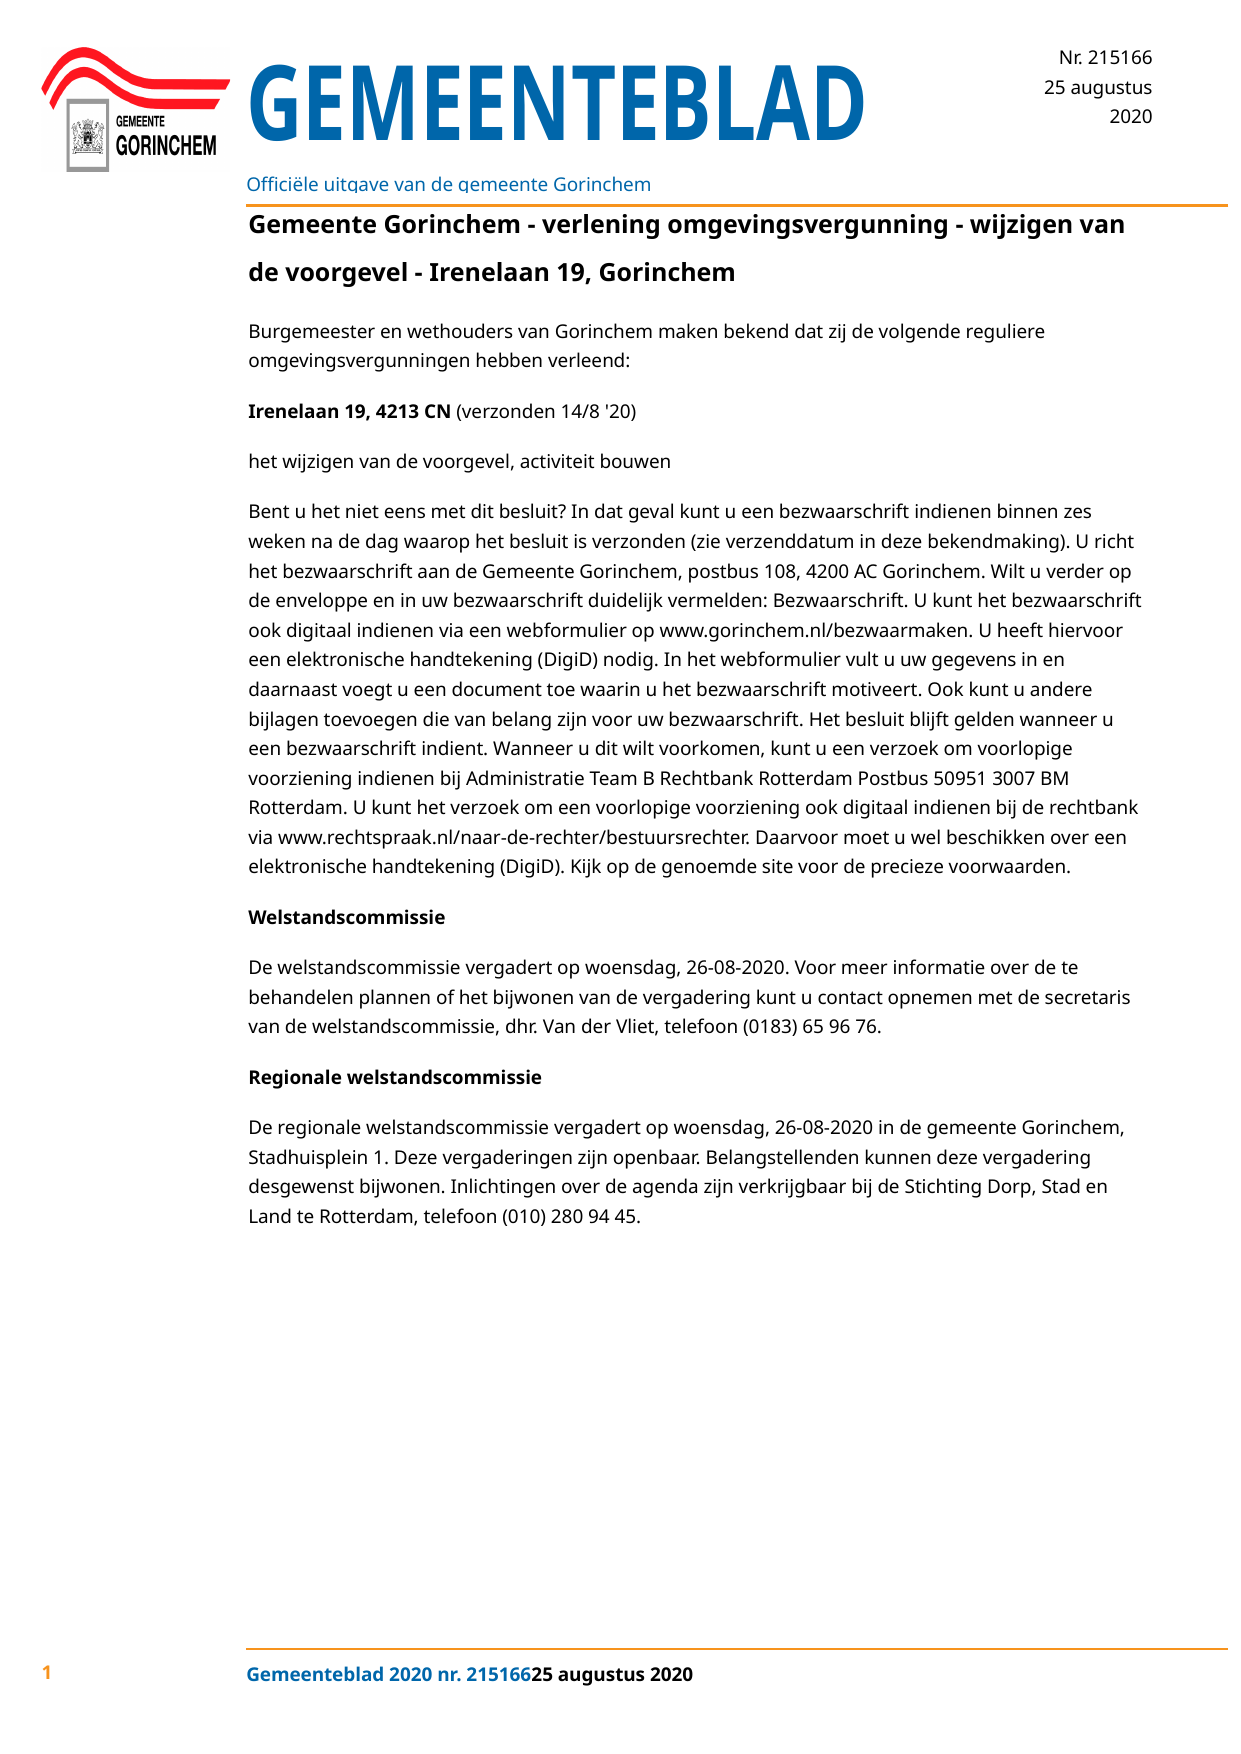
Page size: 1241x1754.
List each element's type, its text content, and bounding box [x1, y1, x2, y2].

text Irenelaan 19, 4213 CN (verzonden 14/8 '20) [248, 398, 1152, 424]
text Welstandscommissie [248, 904, 1152, 930]
text Regionale welstandscommissie [248, 1064, 1152, 1090]
text De regionale welstandscommissie vergadert op woensdag, 26-08-2020 in de gemeente Gorinchem, Stadhuisplein 1. Deze vergaderingen zijn openbaar. Belangstellenden kunnen deze vergadering desgewenst bijwonen. Inlichtingen over de agenda zijn verkrijgbaar bij de Stichting Dorp, Stad en Land te Rotterdam, telefoon (010) 280 94 45. [248, 1114, 1152, 1229]
text het wijzigen van de voorgevel, activiteit bouwen [248, 448, 1152, 474]
text Bent u het niet eens met dit besluit? In dat geval kunt u een bezwaarschrift indienen binnen zes weken na de dag waarop het besluit is verzonden (zie verzenddatum in deze bekendmaking). U richt het bezwaarschrift aan de Gemeente Gorinchem, postbus 108, 4200 AC Gorinchem. Wilt u verder op de enveloppe en in uw bezwaarschrift duidelijk vermelden: Bezwaarschrift. U kunt het bezwaarschrift ook digitaal indienen via een webformulier op www.gorinchem.nl/bezwaarmaken. U heeft hiervoor een elektronische handtekening (DigiD) nodig. In het webformulier vult u uw gegevens in en daarnaast voegt u een document toe waarin u het bezwaarschrift motiveert. Ook kunt u andere bijlagen toevoegen die van belang zijn voor uw bezwaarschrift. Het besluit blijft gelden wanneer u een bezwaarschrift indient. Wanneer u dit wilt voorkomen, kunt u een verzoek om voorlopige voorziening indienen bij Administratie Team B Rechtbank Rotterdam Postbus 50951 3007 BM Rotterdam. U kunt het verzoek om een voorlopige voorziening ook digitaal indienen bij de rechtbank via www.rechtspraak.nl/naar-de-rechter/bestuursrechter. Daarvoor moet u wel beschikken over een elektronische handtekening (DigiD). Kijk op de genoemde site voor de precieze voorwaarden. [248, 499, 1152, 879]
text De welstandscommissie vergadert op woensdag, 26-08-2020. Voor meer informatie over de te behandelen plannen of het bijwonen van de vergadering kunt u contact opnemen met de secretaris van de welstandscommissie, dhr. Van der Vliet, telefoon (0183) 65 96 76. [248, 954, 1152, 1039]
text Burgemeester en wethouders van Gorinchem maken bekend dat zij de volgende reguliere omgevingsvergunningen hebben verleend: [248, 318, 1152, 373]
text Gemeente Gorinchem - verlening omgevingsvergunning - wijzigen van de voorgevel - Irenelaan 19, Gorinchem [248, 207, 1152, 288]
picture [41, 47, 231, 172]
